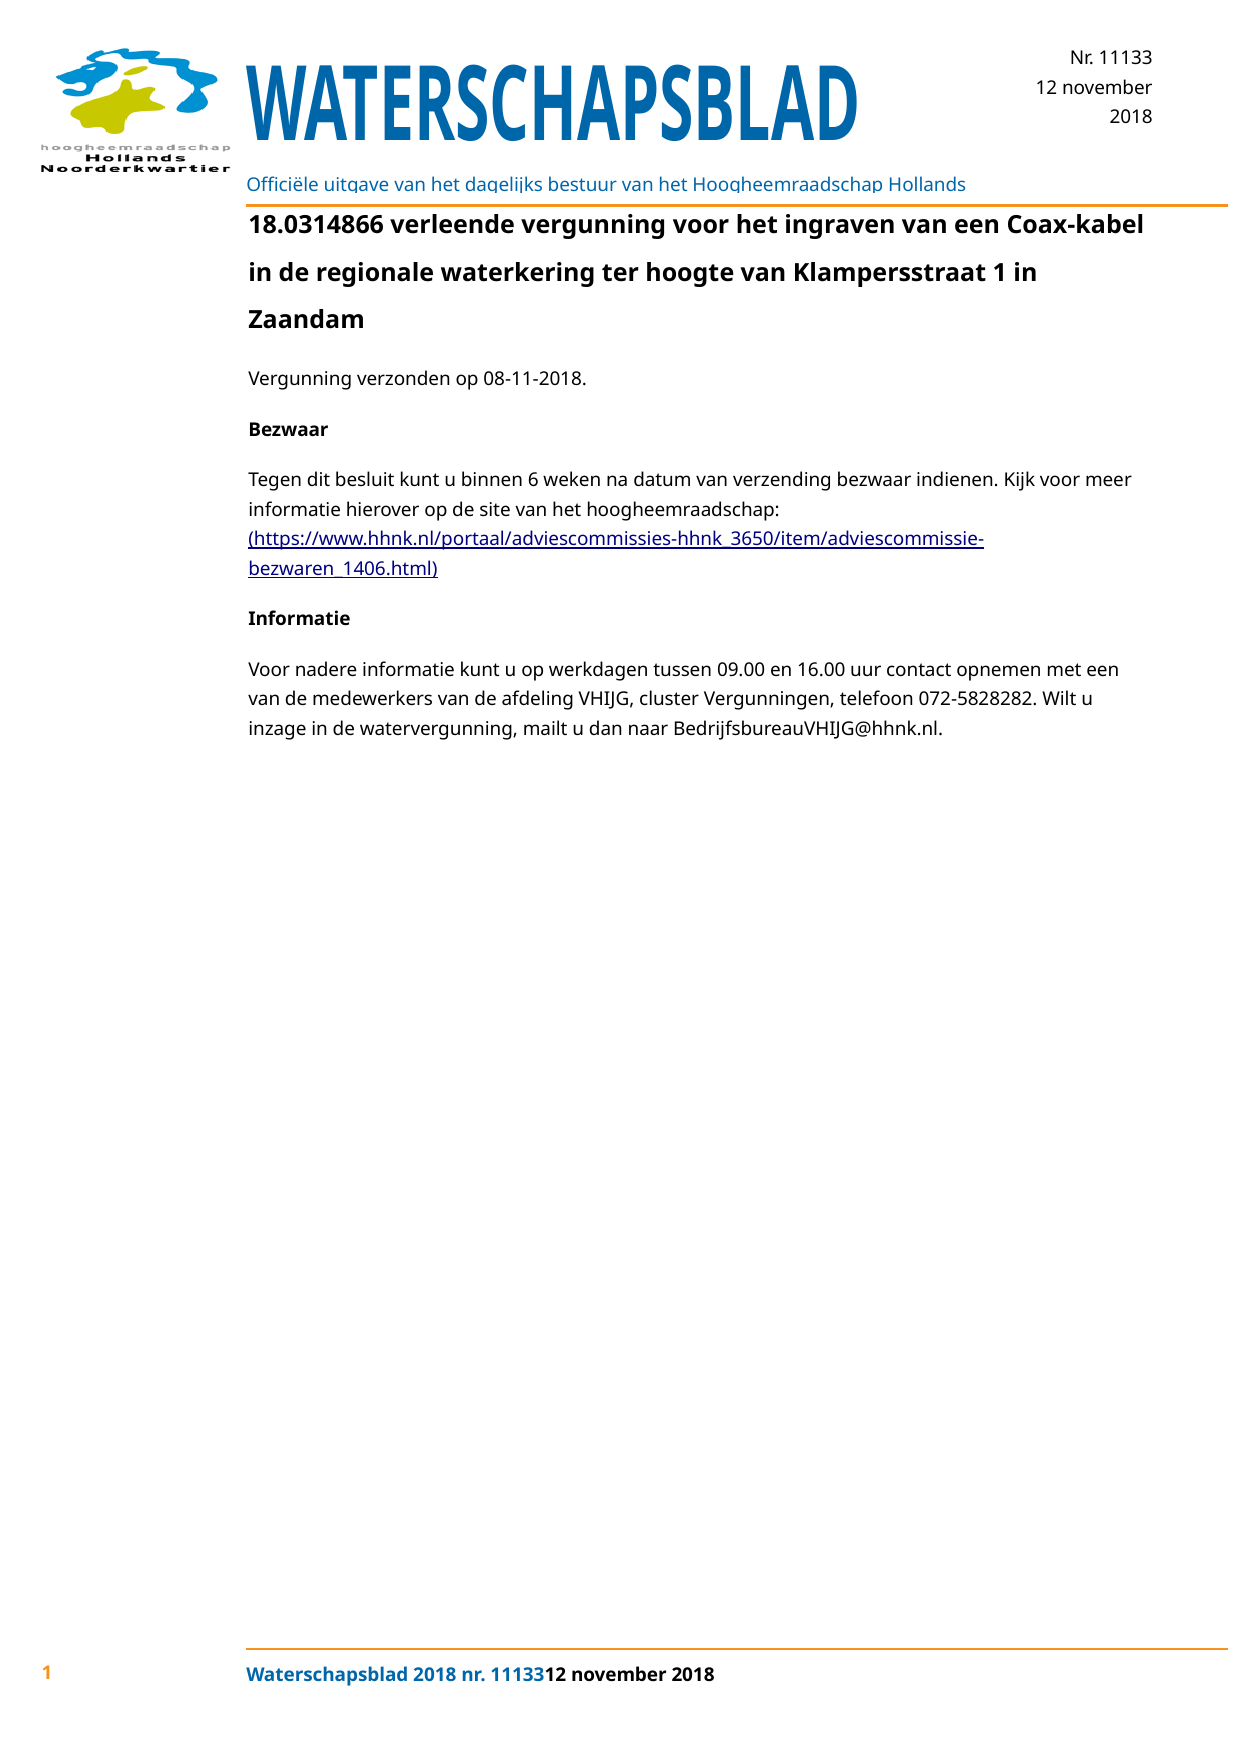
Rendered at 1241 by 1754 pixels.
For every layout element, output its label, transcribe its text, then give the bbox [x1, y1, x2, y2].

text Bezwaar [248, 416, 1152, 442]
text Voor nadere informatie kunt u op werkdagen tussen 09.00 en 16.00 uur contact opnemen met een van de medewerkers van de afdeling VHIJG, cluster Vergunningen, telefoon 072-5828282. Wilt u inzage in de watervergunning, mailt u dan naar BedrijfsbureauVHIJG@hhnk.nl. [248, 656, 1152, 741]
picture [41, 47, 231, 172]
text Informatie [248, 606, 1152, 631]
text Tegen dit besluit kunt u binnen 6 weken na datum van verzending bezwaar indienen. Kijk voor meer informatie hierover op de site van het hoogheemraadschap: (https://www.hhnk.nl/portaal/adviescommissies-hhnk_3650/item/adviescommissie-bezwaren_1406.html) [248, 466, 1152, 581]
text Vergunning verzonden op 08-11-2018. [248, 366, 1152, 391]
text 18.0314866 verleende vergunning voor het ingraven van een Coax-kabel in de regionale waterkering ter hoogte van Klampersstraat 1 in Zaandam [248, 207, 1152, 336]
